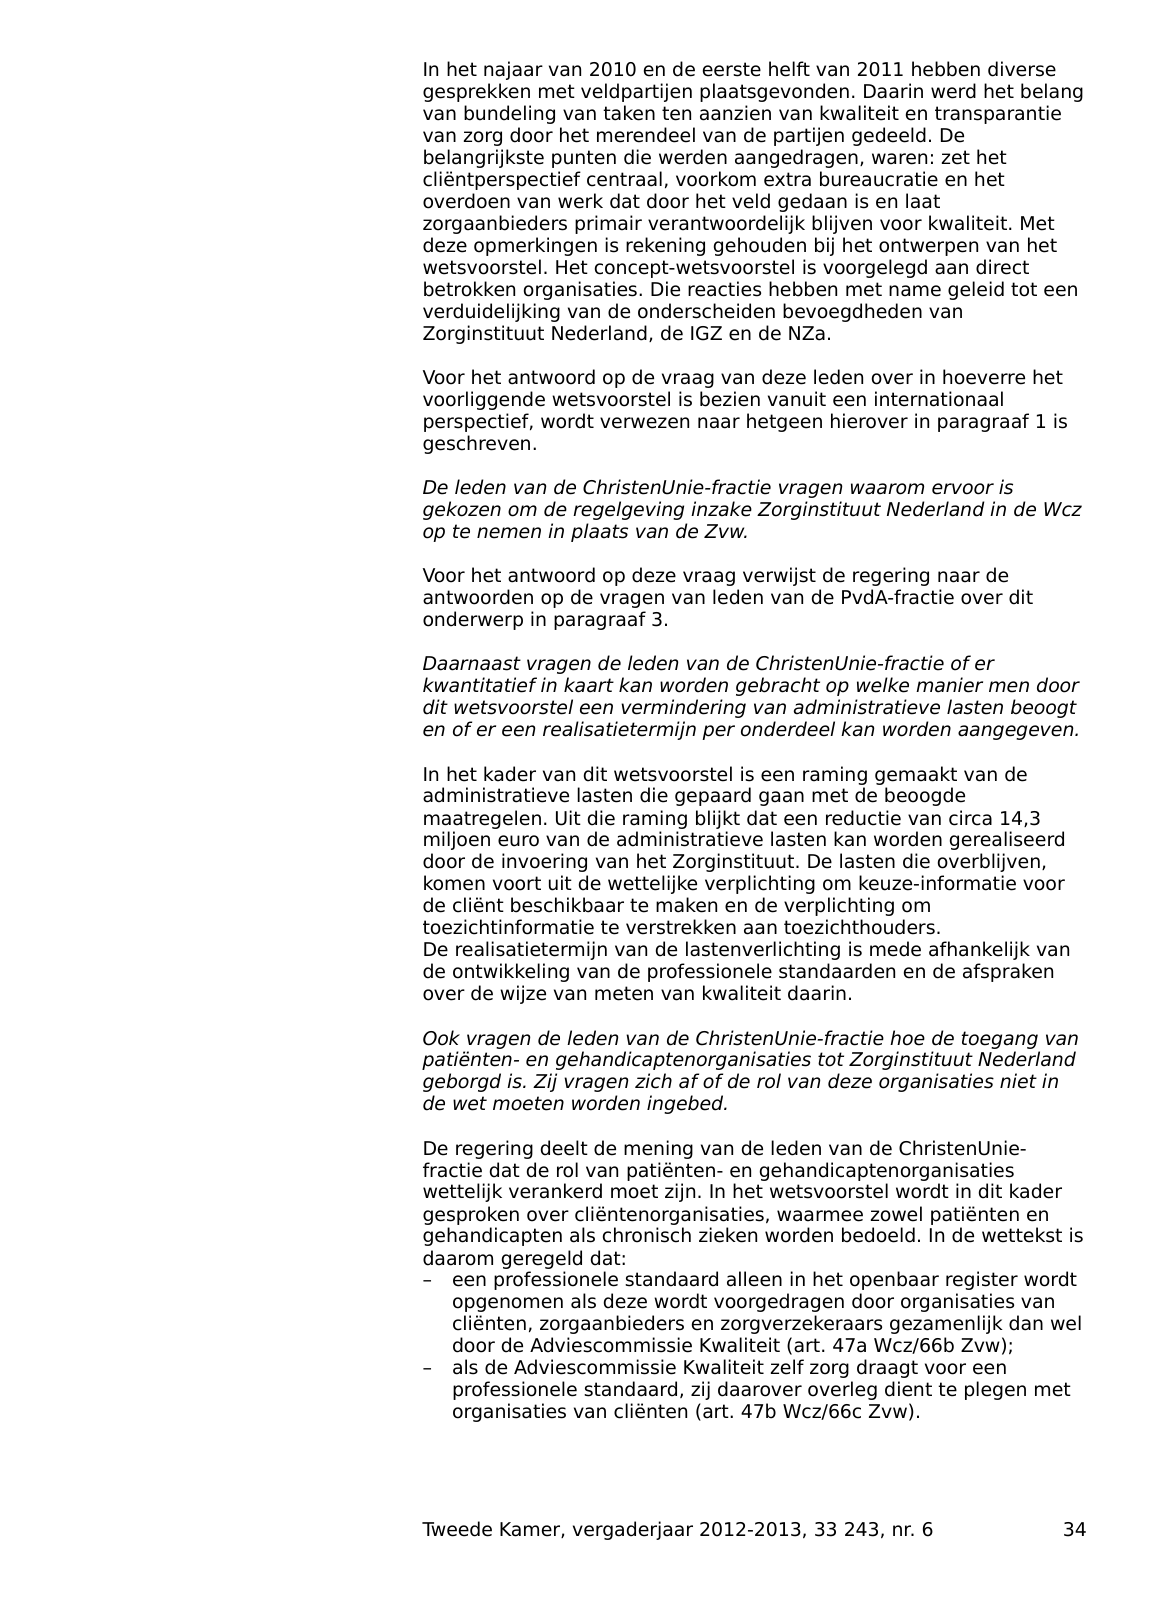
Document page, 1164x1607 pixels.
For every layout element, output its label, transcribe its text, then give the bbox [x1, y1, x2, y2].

text De leden van de ChristenUnie-fractie vragen waarom ervoor is gekozen om de regelgeving inzake Zorginstituut Nederland in de Wcz op te nemen in plaats van de Zvw. [422, 477, 1087, 543]
text Voor het antwoord op de vraag van deze leden over in hoeverre het voorliggende wetsvoorstel is bezien vanuit een internationaal perspectief, wordt verwezen naar hetgeen hierover in paragraaf 1 is [422, 367, 1087, 433]
text Ook vragen de leden van de ChristenUnie-fractie hoe de toegang van patiënten- en gehandicaptenorganisaties tot Zorginstituut Nederland geborgd is. Zij vragen zich af of de rol van deze organisaties niet in de wet moeten worden ingebed. [422, 1027, 1087, 1115]
text – als de Adviescommissie Kwaliteit zelf zorg draagt voor een professionele standaard, zij daarover overleg dient te plegen met organisaties van cliënten (art. 47b Wcz/66c Zvw). [422, 1357, 1087, 1423]
text De realisatietermijn van de lastenverlichting is mede afhankelijk van de ontwikkeling van de professionele standaarden en de afspraken over de wijze van meten van kwaliteit daarin. [422, 939, 1087, 1005]
text De regering deelt de mening van de leden van de ChristenUnie-fractie dat de rol van patiënten- en gehandicaptenorganisaties wettelijk verankerd moet zijn. In het wetsvoorstel wordt in dit kader gesproken over cliëntenorganisaties, waarmee zowel patiënten en gehandicapten als chronisch zieken worden bedoeld. In de wettekst is daarom geregeld dat: [422, 1137, 1087, 1269]
text – een professionele standaard alleen in het openbaar register wordt opgenomen als deze wordt voorgedragen door organisaties van cliënten, zorgaanbieders en zorgverzekeraars gezamenlijk dan wel door de Adviescommissie Kwaliteit (art. 47a Wcz/66b Zvw); [422, 1269, 1087, 1357]
text In het najaar van 2010 en de eerste helft van 2011 hebben diverse gesprekken met veldpartijen plaatsgevonden. Daarin werd het belang van bundeling van taken ten aanzien van kwaliteit en transparantie van zorg door het merendeel van de partijen gedeeld. De belangrijkste punten die werden aangedragen, waren: zet het cliëntperspectief centraal, voorkom extra bureaucratie en het overdoen van werk dat door het veld gedaan is en laat zorgaanbieders primair verantwoordelijk blijven voor kwaliteit. Met deze opmerkingen is rekening gehouden bij het ontwerpen van het wetsvoorstel. Het concept-wetsvoorstel is voorgelegd aan direct betrokken organisaties. Die reacties hebben met name geleid tot een verduidelijking van de onderscheiden bevoegdheden van Zorginstituut Nederland, de IGZ en de NZa. [422, 59, 1087, 345]
text In het kader van dit wetsvoorstel is een raming gemaakt van de administratieve lasten die gepaard gaan met de beoogde maatregelen. Uit die raming blijkt dat een reductie van circa 14,3 miljoen euro van de administratieve lasten kan worden gerealiseerd door de invoering van het Zorginstituut. De lasten die overblijven, komen voort uit de wettelijke verplichting om keuze-informatie voor de cliënt beschikbaar te maken en de verplichting om toezichtinformatie te verstrekken aan toezichthouders. [422, 763, 1087, 939]
text Daarnaast vragen de leden van de ChristenUnie-fractie of er kwantitatief in kaart kan worden gebracht op welke manier men door dit wetsvoorstel een vermindering van administratieve lasten beoogt en of er een realisatietermijn per onderdeel kan worden aangegeven. [422, 653, 1087, 741]
text geschreven. [422, 433, 1087, 455]
text Voor het antwoord op deze vraag verwijst de regering naar de antwoorden op de vragen van leden van de PvdA-fractie over dit onderwerp in paragraaf 3. [422, 565, 1087, 631]
